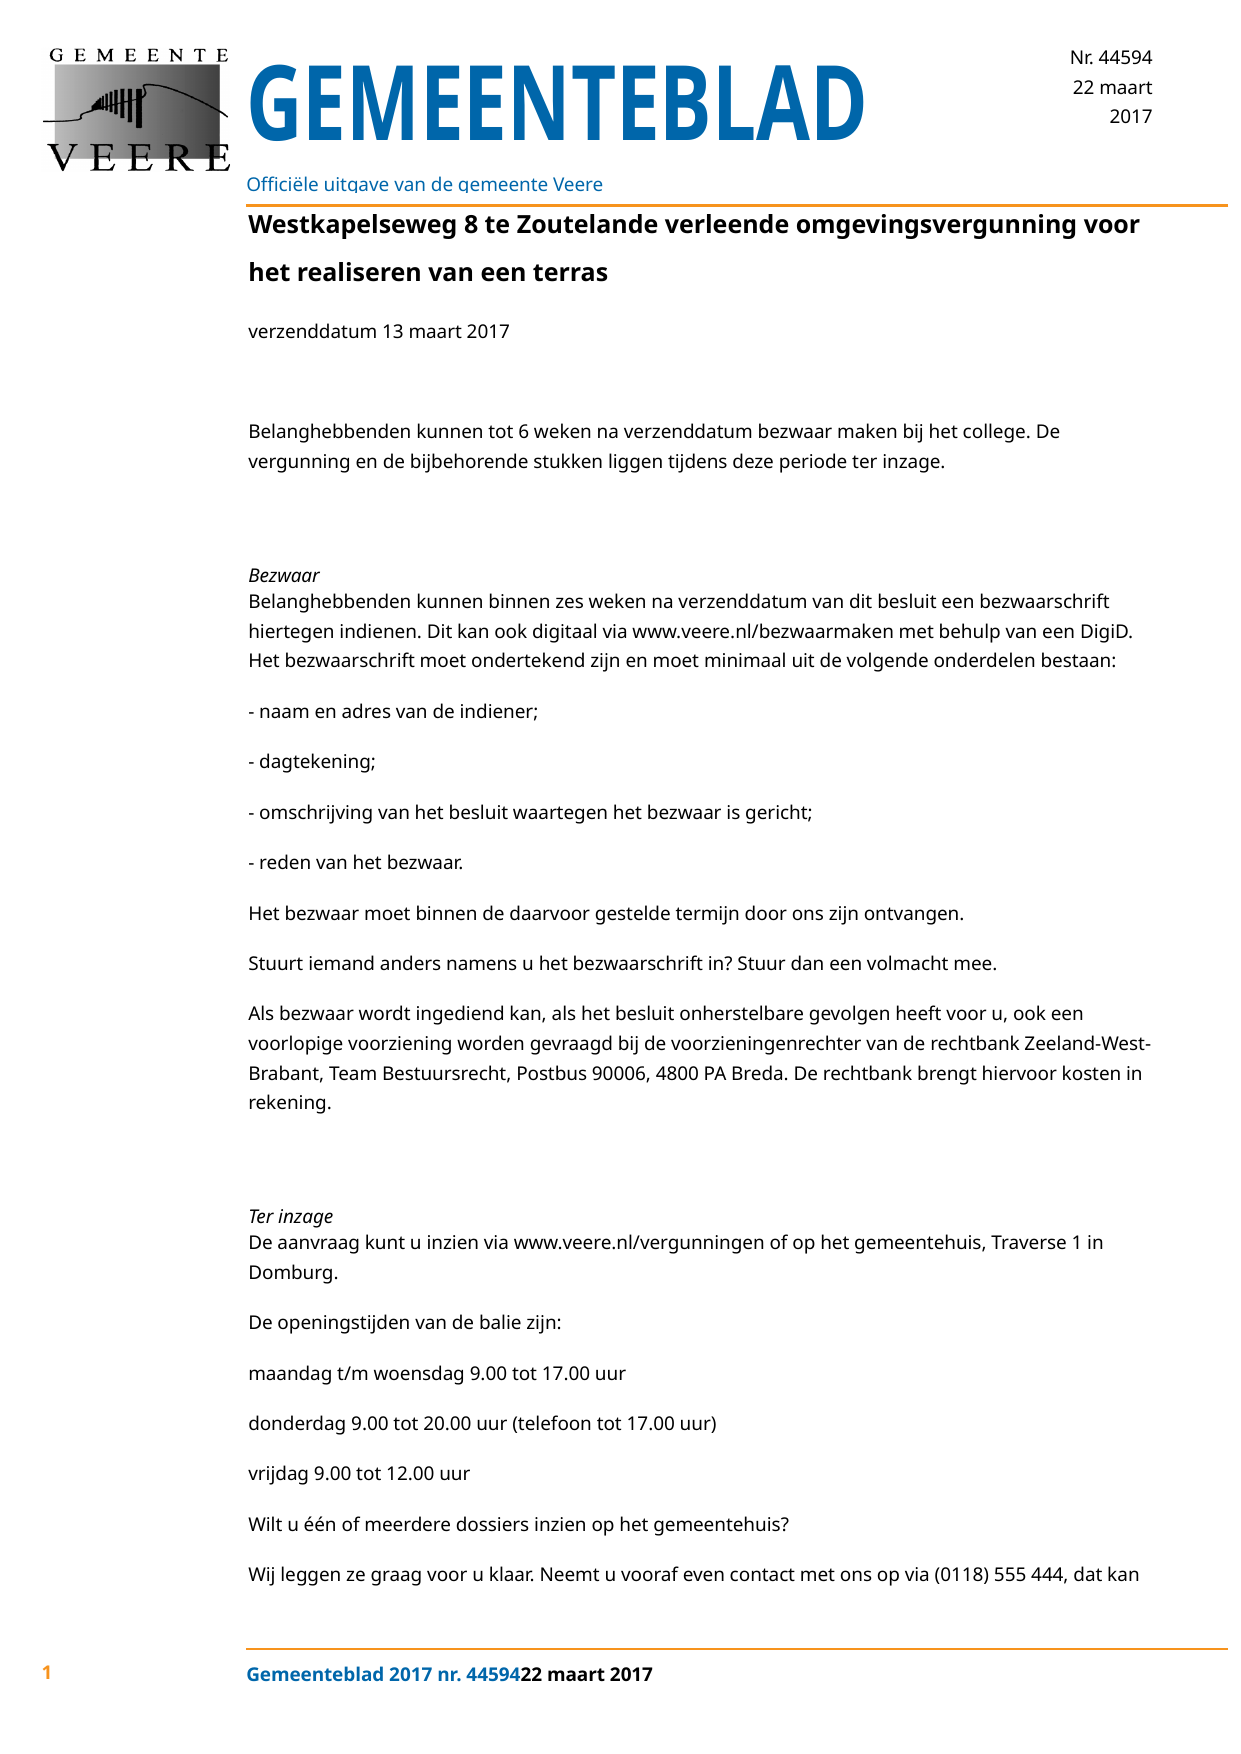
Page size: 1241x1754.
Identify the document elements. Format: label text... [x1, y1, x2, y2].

text Belanghebbenden kunnen binnen zes weken na verzenddatum van dit besluit een bezwaarschrift hiertegen indienen. Dit kan ook digitaal via www.veere.nl/bezwaarmaken met behulp van een DigiD. Het bezwaarschrift moet ondertekend zijn en moet minimaal uit de volgende onderdelen bestaan: [248, 588, 1152, 673]
text - naam en adres van de indiener; [248, 698, 1152, 724]
text verzenddatum 13 maart 2017 [248, 318, 1152, 344]
text Bezwaar [248, 563, 1152, 588]
text - reden van het bezwaar. [248, 849, 1152, 875]
text Belanghebbenden kunnen tot 6 weken na verzenddatum bezwaar maken bij het college. De vergunning en de bijbehorende stukken liggen tijdens deze periode ter inzage. [248, 419, 1152, 474]
text maandag t/m woensdag 9.00 tot 17.00 uur [248, 1360, 1152, 1386]
text De aanvraag kunt u inzien via www.veere.nl/vergunningen of op het gemeentehuis, Traverse 1 in Domburg. [248, 1229, 1152, 1285]
text De openingstijden van de balie zijn: [248, 1309, 1152, 1335]
text Stuurt iemand anders namens u het bezwaarschrift in? Stuur dan een volmacht mee. [248, 950, 1152, 976]
text - omschrijving van het besluit waartegen het bezwaar is gericht; [248, 799, 1152, 824]
text Wij leggen ze graag voor u klaar. Neemt u vooraf even contact met ons op via (0118) 555 444, dat kan [248, 1561, 1152, 1587]
picture [41, 47, 231, 172]
text vrijdag 9.00 tot 12.00 uur [248, 1461, 1152, 1486]
text Wilt u één of meerdere dossiers inzien op het gemeentehuis? [248, 1511, 1152, 1537]
text Als bezwaar wordt ingediend kan, als het besluit onherstelbare gevolgen heeft voor u, ook een voorlopige voorziening worden gevraagd bij de voorzieningenrechter van de rechtbank Zeeland-West-Brabant, Team Bestuursrecht, Postbus 90006, 4800 PA Breda. De rechtbank brengt hiervoor kosten in rekening. [248, 1001, 1152, 1115]
text Westkapelseweg 8 te Zoutelande verleende omgevingsvergunning voor het realiseren van een terras [248, 207, 1152, 288]
text - dagtekening; [248, 748, 1152, 774]
text donderdag 9.00 tot 20.00 uur (telefoon tot 17.00 uur) [248, 1410, 1152, 1436]
text Het bezwaar moet binnen de daarvoor gestelde termijn door ons zijn ontvangen. [248, 900, 1152, 925]
text Ter inzage [248, 1204, 1152, 1229]
